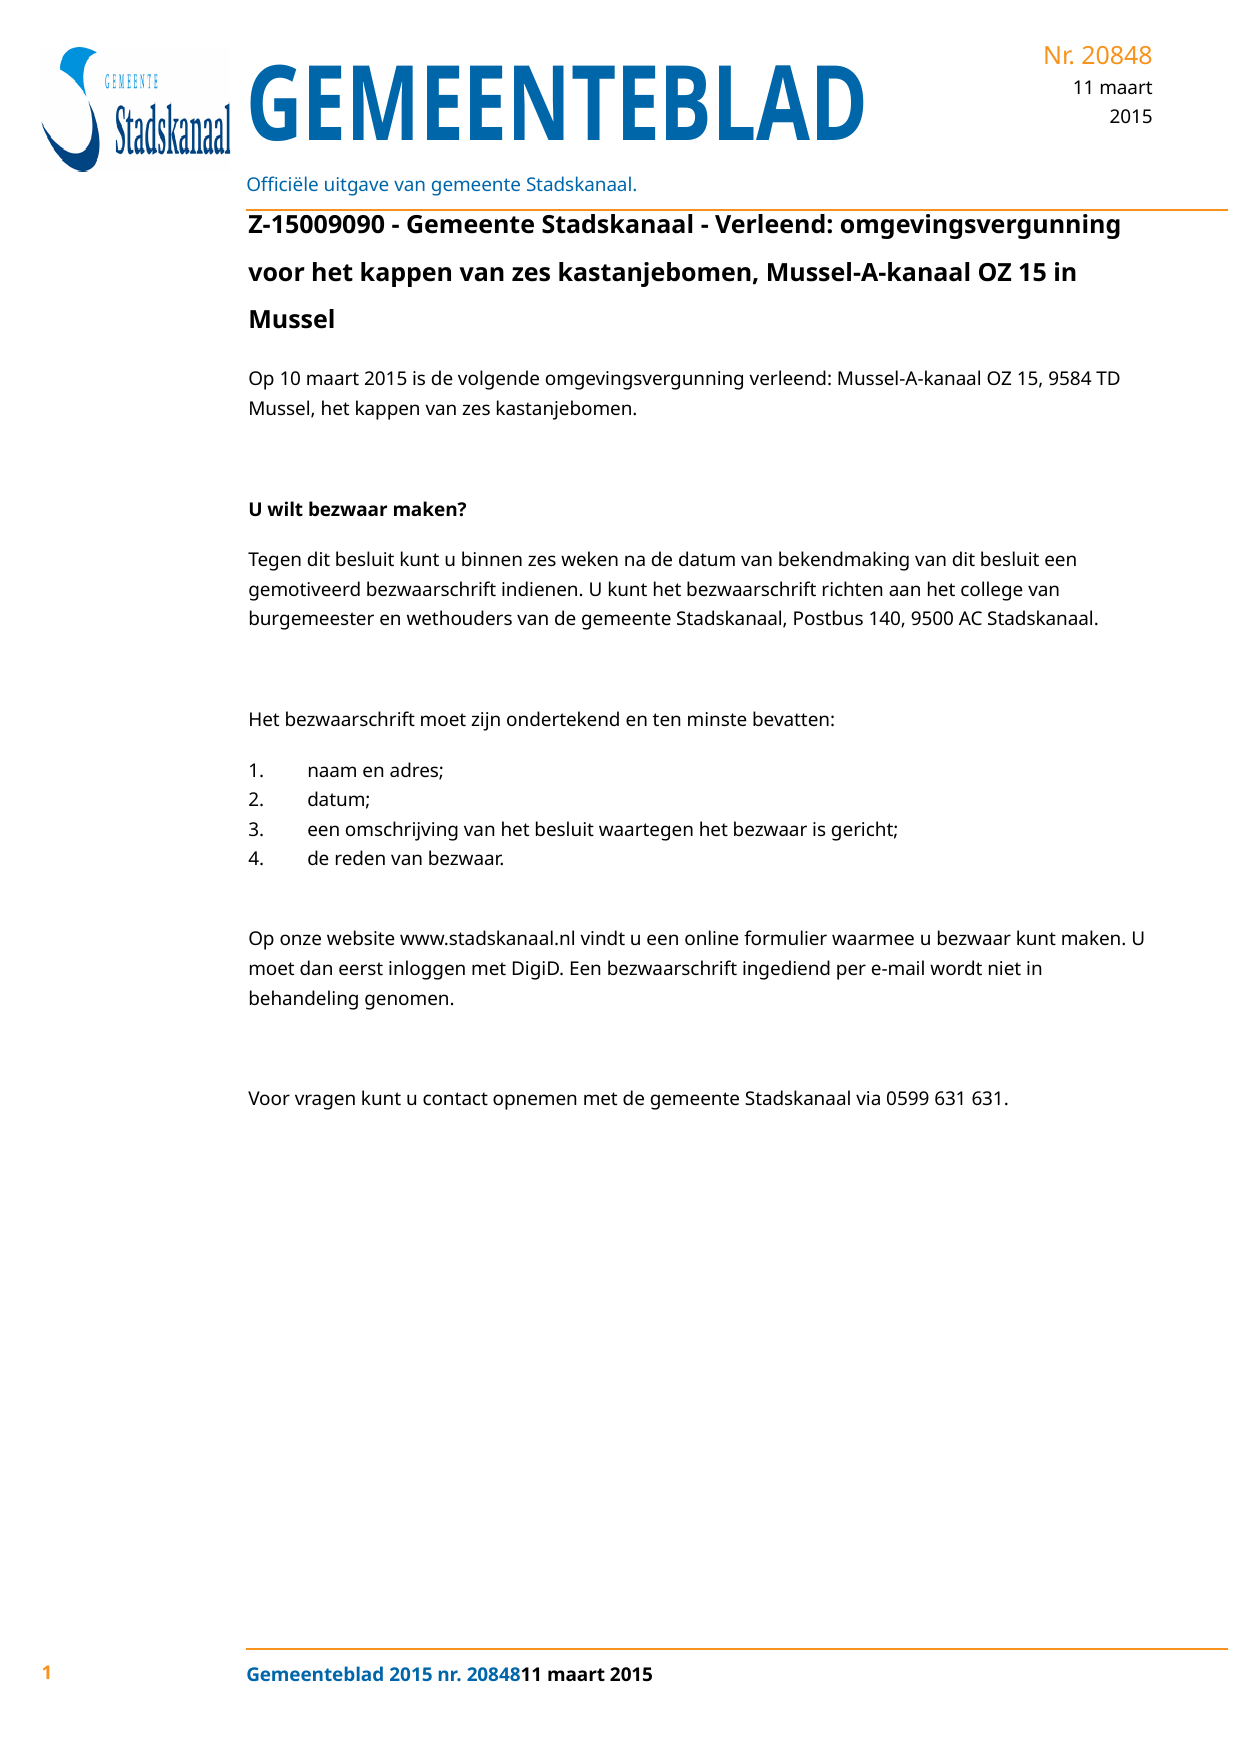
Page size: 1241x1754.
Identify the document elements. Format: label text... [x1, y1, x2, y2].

list de reden van bezwaar. [248, 846, 1152, 871]
list een omschrijving van het besluit waartegen het bezwaar is gericht; [248, 816, 1152, 842]
text Z-15009090 - Gemeente Stadskanaal - Verleend: omgevingsvergunning voor het kappen van zes kastanjebomen, Mussel-A-kanaal OZ 15 in Mussel [248, 211, 1152, 336]
text U wilt bezwaar maken? [248, 496, 1152, 522]
text Het bezwaarschrift moet zijn ondertekend en ten minste bevatten: [248, 706, 1152, 732]
text Op onze website www.stadskanaal.nl vindt u een online formulier waarmee u bezwaar kunt maken. U moet dan eerst inloggen met DigiD. Een bezwaarschrift ingediend per e-mail wordt niet in behandeling genomen. [248, 926, 1152, 1010]
text Voor vragen kunt u contact opnemen met de gemeente Stadskanaal via 0599 631 631. [248, 1086, 1152, 1111]
list naam en adres; [248, 757, 1152, 782]
text Tegen dit besluit kunt u binnen zes weken na de datum van bekendmaking van dit besluit een gemotiveerd bezwaarschrift indienen. U kunt het bezwaarschrift richten aan het college van burgemeester en wethouders van de gemeente Stadskanaal, Postbus 140, 9500 AC Stadskanaal. [248, 546, 1152, 631]
picture [41, 47, 231, 172]
text Op 10 maart 2015 is de volgende omgevingsvergunning verleend: Mussel-A-kanaal OZ 15, 9584 TD Mussel, het kappen van zes kastanjebomen. [248, 366, 1152, 421]
list datum; [248, 786, 1152, 812]
